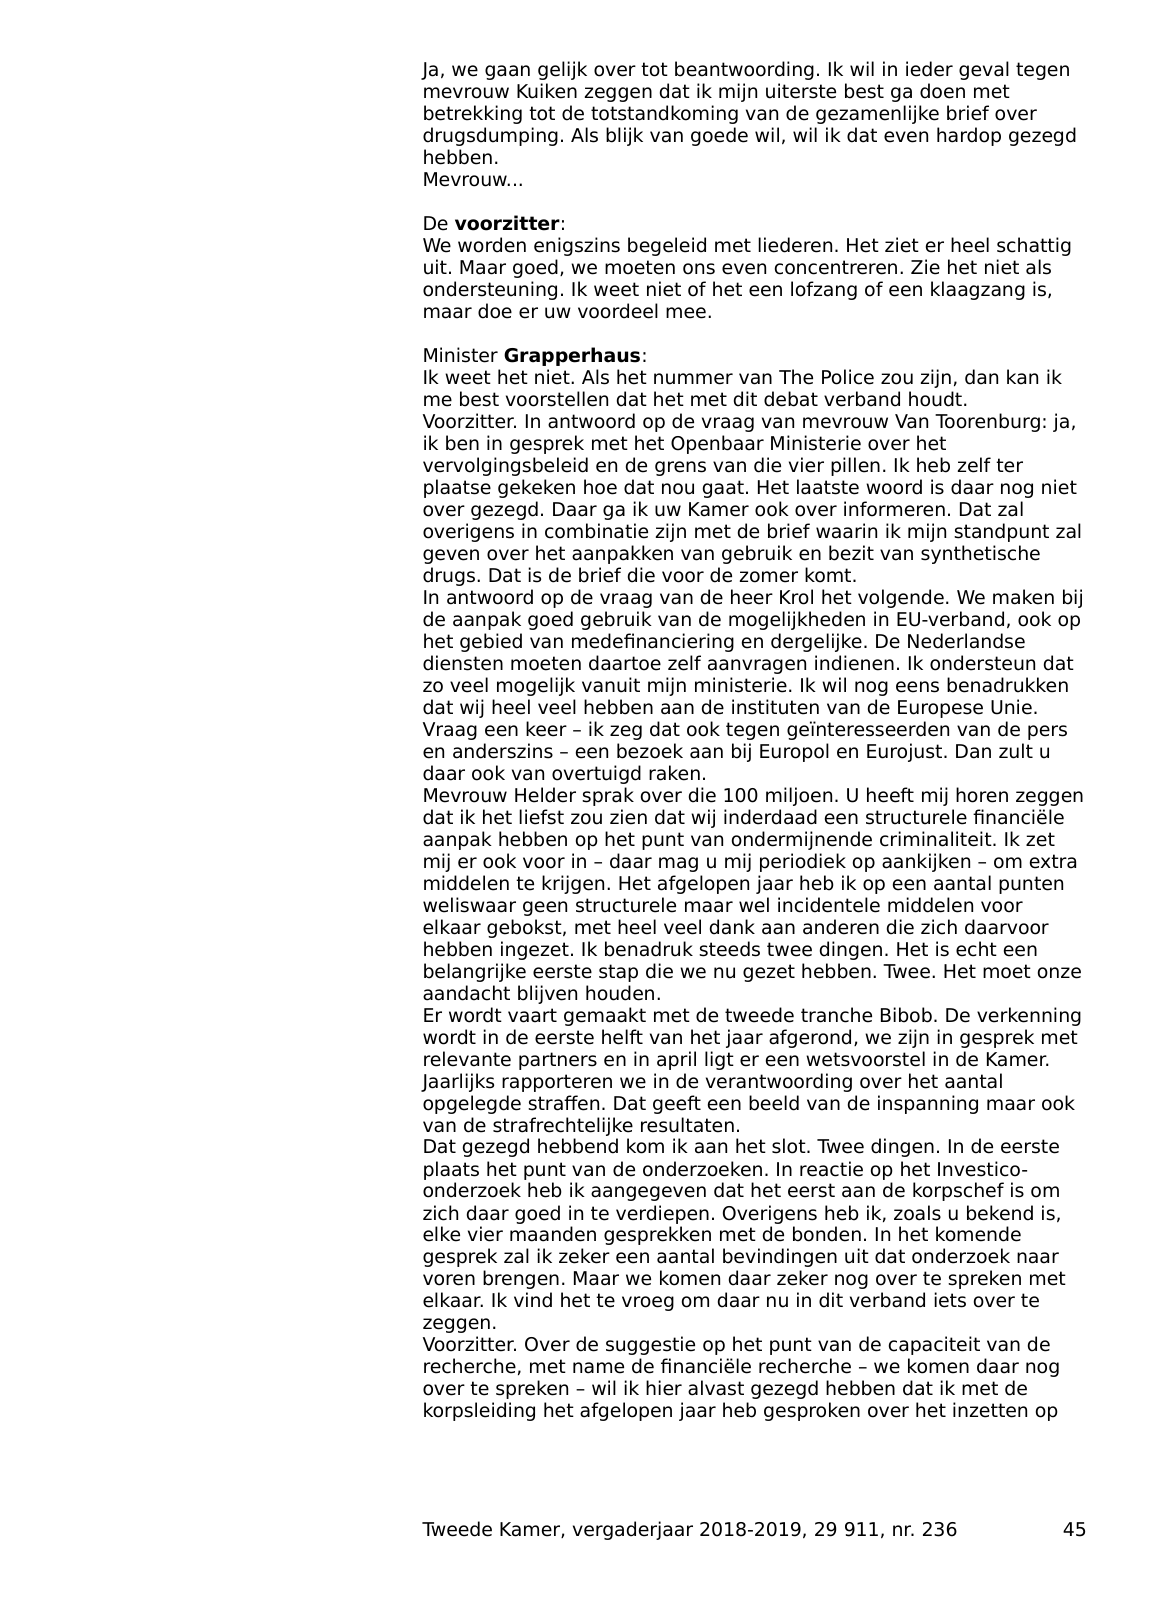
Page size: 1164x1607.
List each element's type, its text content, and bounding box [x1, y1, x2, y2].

text We worden enigszins begeleid met liederen. Het ziet er heel schattig uit. Maar goed, we moeten ons even concentreren. Zie het niet als ondersteuning. Ik weet niet of het een lofzang of een klaagzang is, maar doe er uw voordeel mee. [422, 235, 1087, 323]
text De voorzitter: [422, 213, 1087, 235]
text Voorzitter. In antwoord op de vraag van mevrouw Van Toorenburg: ja, ik ben in gesprek met het Openbaar Ministerie over het vervolgingsbeleid en de grens van die vier pillen. Ik heb zelf ter plaatse gekeken hoe dat nou gaat. Het laatste woord is daar nog niet over gezegd. Daar ga ik uw Kamer ook over informeren. Dat zal overigens in combinatie zijn met de brief waarin ik mijn standpunt zal geven over het aanpakken van gebruik en bezit van synthetische drugs. Dat is de brief die voor de zomer komt. [422, 411, 1087, 587]
text Mevrouw Helder sprak over die 100 miljoen. U heeft mij horen zeggen dat ik het liefst zou zien dat wij inderdaad een structurele financiële aanpak hebben op het punt van ondermijnende criminaliteit. Ik zet mij er ook voor in – daar mag u mij periodiek op aankijken – om extra middelen te krijgen. Het afgelopen jaar heb ik op een aantal punten weliswaar geen structurele maar wel incidentele middelen voor elkaar gebokst, met heel veel dank aan anderen die zich daarvoor hebben ingezet. Ik benadruk steeds twee dingen. Het is echt een belangrijke eerste stap die we nu gezet hebben. Twee. Het moet onze aandacht blijven houden. [422, 785, 1087, 1004]
text Mevrouw... [422, 169, 1087, 191]
text Minister Grapperhaus: [422, 345, 1087, 367]
text Dat gezegd hebbend kom ik aan het slot. Twee dingen. In de eerste plaats het punt van de onderzoeken. In reactie op het Investico-onderzoek heb ik aangegeven dat het eerst aan de korpschef is om zich daar goed in te verdiepen. Overigens heb ik, zoals u bekend is, elke vier maanden gesprekken met de bonden. In het komende gesprek zal ik zeker een aantal bevindingen uit dat onderzoek naar voren brengen. Maar we komen daar zeker nog over te spreken met elkaar. Ik vind het te vroeg om daar nu in dit verband iets over te zeggen. [422, 1136, 1087, 1334]
text Er wordt vaart gemaakt met de tweede tranche Bibob. De verkenning wordt in de eerste helft van het jaar afgerond, we zijn in gesprek met relevante partners en in april ligt er een wetsvoorstel in de Kamer. Jaarlijks rapporteren we in de verantwoording over het aantal opgelegde straffen. Dat geeft een beeld van de inspanning maar ook van de strafrechtelijke resultaten. [422, 1004, 1087, 1136]
text Ik weet het niet. Als het nummer van The Police zou zijn, dan kan ik me best voorstellen dat het met dit debat verband houdt. [422, 367, 1087, 411]
text In antwoord op de vraag van de heer Krol het volgende. We maken bij de aanpak goed gebruik van de mogelijkheden in EU-verband, ook op het gebied van medefinanciering en dergelijke. De Nederlandse diensten moeten daartoe zelf aanvragen indienen. Ik ondersteun dat zo veel mogelijk vanuit mijn ministerie. Ik wil nog eens benadrukken dat wij heel veel hebben aan de instituten van de Europese Unie. Vraag een keer – ik zeg dat ook tegen geïnteresseerden van de pers en anderszins – een bezoek aan bij Europol en Eurojust. Dan zult u daar ook van overtuigd raken. [422, 587, 1087, 785]
text Ja, we gaan gelijk over tot beantwoording. Ik wil in ieder geval tegen mevrouw Kuiken zeggen dat ik mijn uiterste best ga doen met betrekking tot de totstandkoming van de gezamenlijke brief over drugsdumping. Als blijk van goede wil, wil ik dat even hardop gezegd hebben. [422, 59, 1087, 169]
text Voorzitter. Over de suggestie op het punt van de capaciteit van de recherche, met name de financiële recherche – we komen daar nog over te spreken – wil ik hier alvast gezegd hebben dat ik met de korpsleiding het afgelopen jaar heb gesproken over het inzetten op [422, 1334, 1087, 1422]
